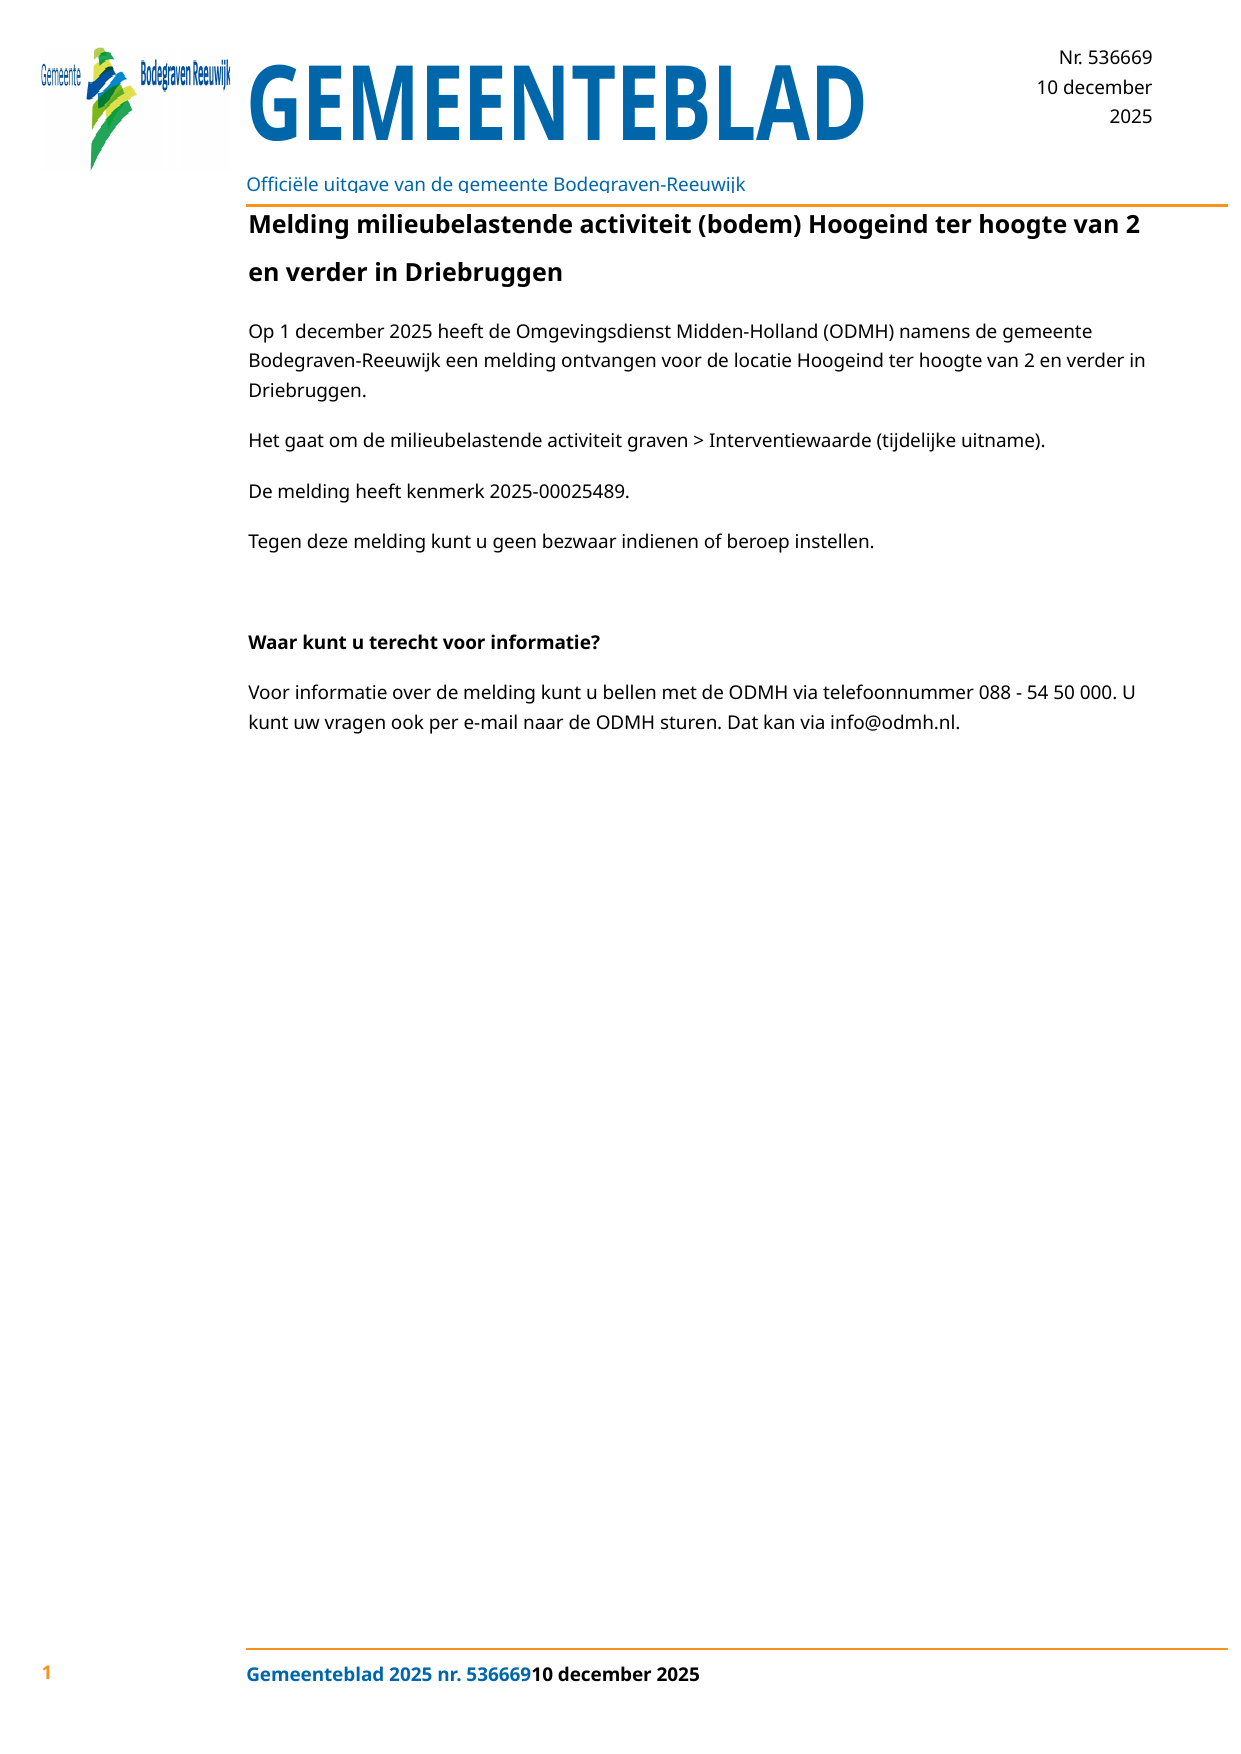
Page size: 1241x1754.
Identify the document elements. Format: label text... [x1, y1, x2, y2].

text Tegen deze melding kunt u geen bezwaar indienen of beroep instellen. [248, 528, 1152, 554]
text Op 1 december 2025 heeft de Omgevingsdienst Midden-Holland (ODMH) namens de gemeente Bodegraven-Reeuwijk een melding ontvangen voor de locatie Hoogeind ter hoogte van 2 en verder in Driebruggen. [248, 318, 1152, 403]
text De melding heeft kenmerk 2025-00025489. [248, 478, 1152, 504]
text Melding milieubelastende activiteit (bodem) Hoogeind ter hoogte van 2 en verder in Driebruggen [248, 207, 1152, 288]
picture [41, 47, 231, 172]
text Voor informatie over de melding kunt u bellen met de ODMH via telefoonnummer 088 - 54 50 000. U kunt uw vragen ook per e-mail naar de ODMH sturen. Dat kan via info@odmh.nl. [248, 679, 1152, 735]
text Het gaat om de milieubelastende activiteit graven > Interventiewaarde (tijdelijke uitname). [248, 427, 1152, 453]
text Waar kunt u terecht voor informatie? [248, 629, 1152, 655]
